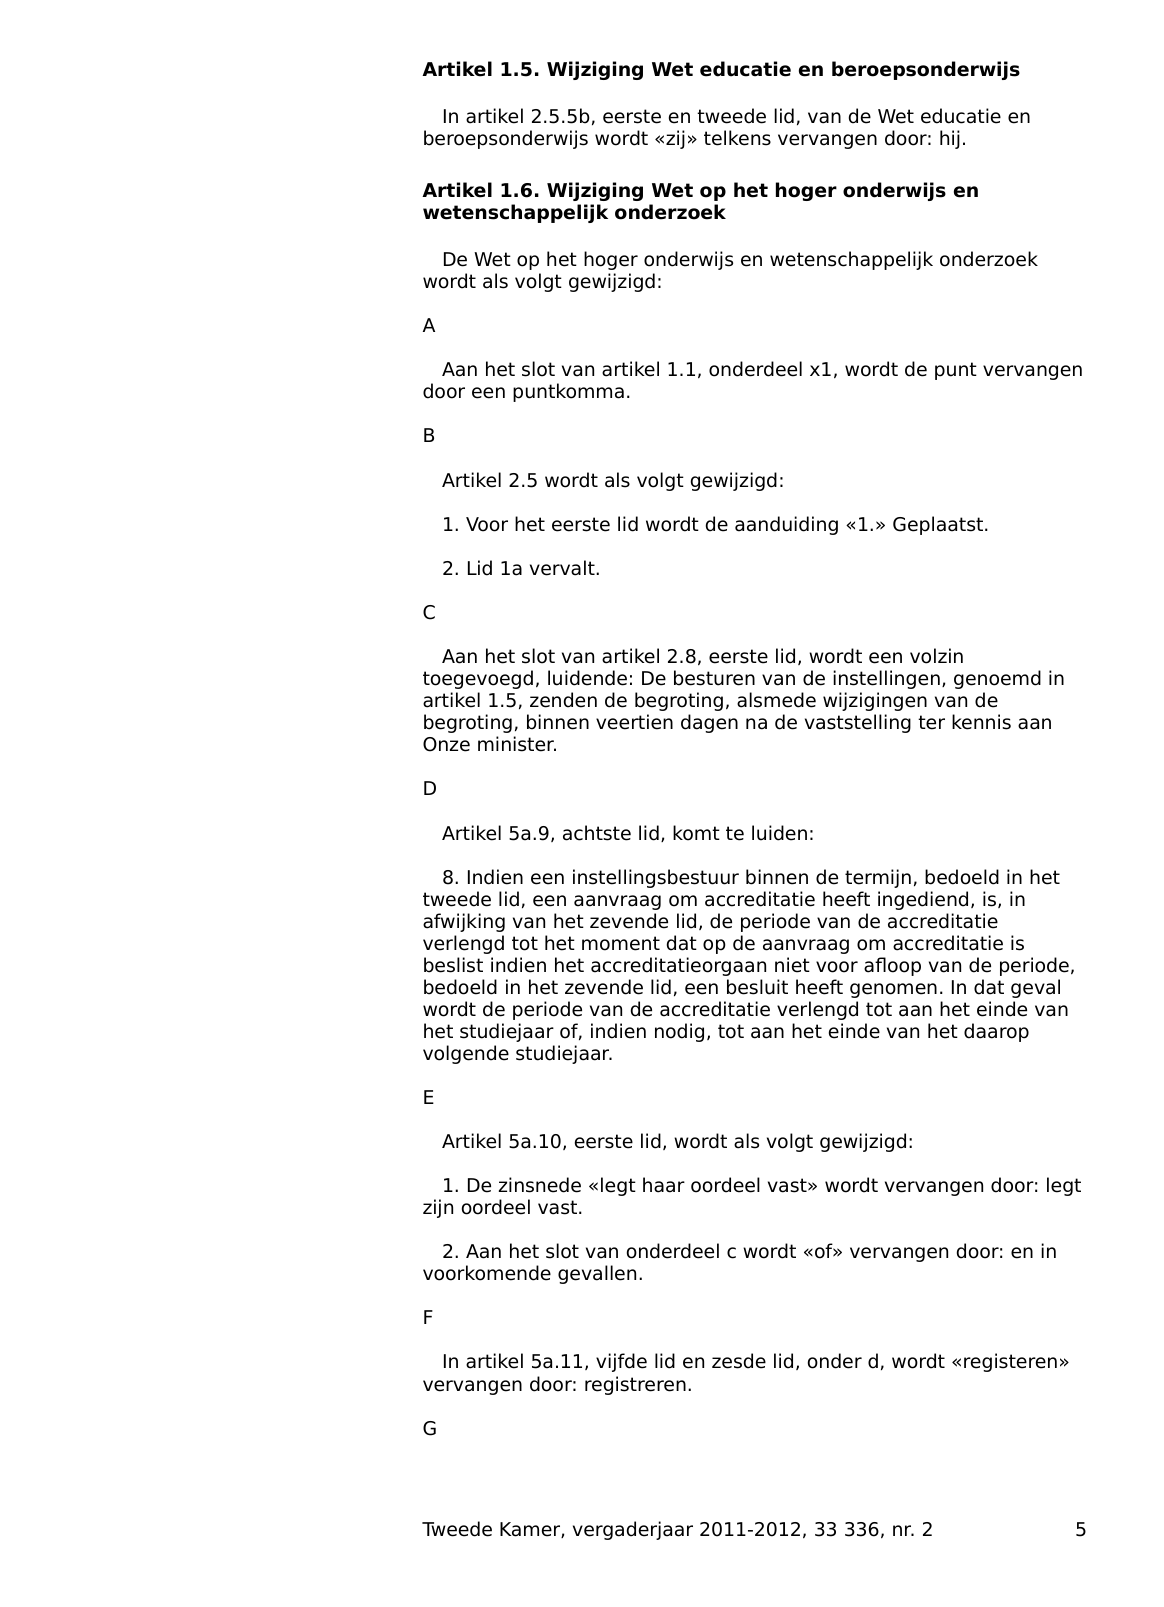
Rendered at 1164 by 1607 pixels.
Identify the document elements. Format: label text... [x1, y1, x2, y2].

text Artikel 5a.10, eerste lid, wordt als volgt gewijzigd: [422, 1131, 1087, 1153]
text Artikel 5a.9, achtste lid, komt te luiden: [422, 822, 1087, 844]
subtitle Artikel 1.6. Wijziging Wet op het hoger onderwijs en wetenschappelijk onderzoek [422, 180, 1087, 224]
text E [422, 1087, 1087, 1109]
text 2. Lid 1a vervalt. [422, 558, 1087, 580]
text 1. De zinsnede «legt haar oordeel vast» wordt vervangen door: legt zijn oordeel vast. [422, 1175, 1087, 1219]
text In artikel 2.5.5b, eerste en tweede lid, van de Wet educatie en beroepsonderwijs wordt «zij» telkens vervangen door: hij. [422, 106, 1087, 150]
text 2. Aan het slot van onderdeel c wordt «of» vervangen door: en in voorkomende gevallen. [422, 1241, 1087, 1285]
text F [422, 1307, 1087, 1329]
text A [422, 315, 1087, 337]
text De Wet op het hoger onderwijs en wetenschappelijk onderzoek wordt als volgt gewijzigd: [422, 249, 1087, 293]
text G [422, 1418, 1087, 1439]
text 8. Indien een instellingsbestuur binnen de termijn, bedoeld in het tweede lid, een aanvraag om accreditatie heeft ingediend, is, in afwijking van het zevende lid, de periode van de accreditatie verlengd tot het moment dat op de aanvraag om accreditatie is beslist indien het accreditatieorgaan niet voor afloop van de periode, bedoeld in het zevende lid, een besluit heeft genomen. In dat geval wordt de periode van de accreditatie verlengd tot aan het einde van het studiejaar of, indien nodig, tot aan het einde van het daarop volgende studiejaar. [422, 867, 1087, 1064]
text C [422, 602, 1087, 624]
text B [422, 425, 1087, 447]
text Aan het slot van artikel 2.8, eerste lid, wordt een volzin toegevoegd, luidende: De besturen van de instellingen, genoemd in artikel 1.5, zenden de begroting, alsmede wijzigingen van de begroting, binnen veertien dagen na de vaststelling ter kennis aan Onze minister. [422, 646, 1087, 756]
subtitle Artikel 1.5. Wijziging Wet educatie en beroepsonderwijs [422, 59, 1087, 81]
text D [422, 778, 1087, 800]
text In artikel 5a.11, vijfde lid en zesde lid, onder d, wordt «registeren» vervangen door: registreren. [422, 1351, 1087, 1395]
text Aan het slot van artikel 1.1, onderdeel x1, wordt de punt vervangen door een puntkomma. [422, 359, 1087, 403]
text Artikel 2.5 wordt als volgt gewijzigd: [422, 469, 1087, 492]
text 1. Voor het eerste lid wordt de aanduiding «1.» Geplaatst. [422, 514, 1087, 536]
